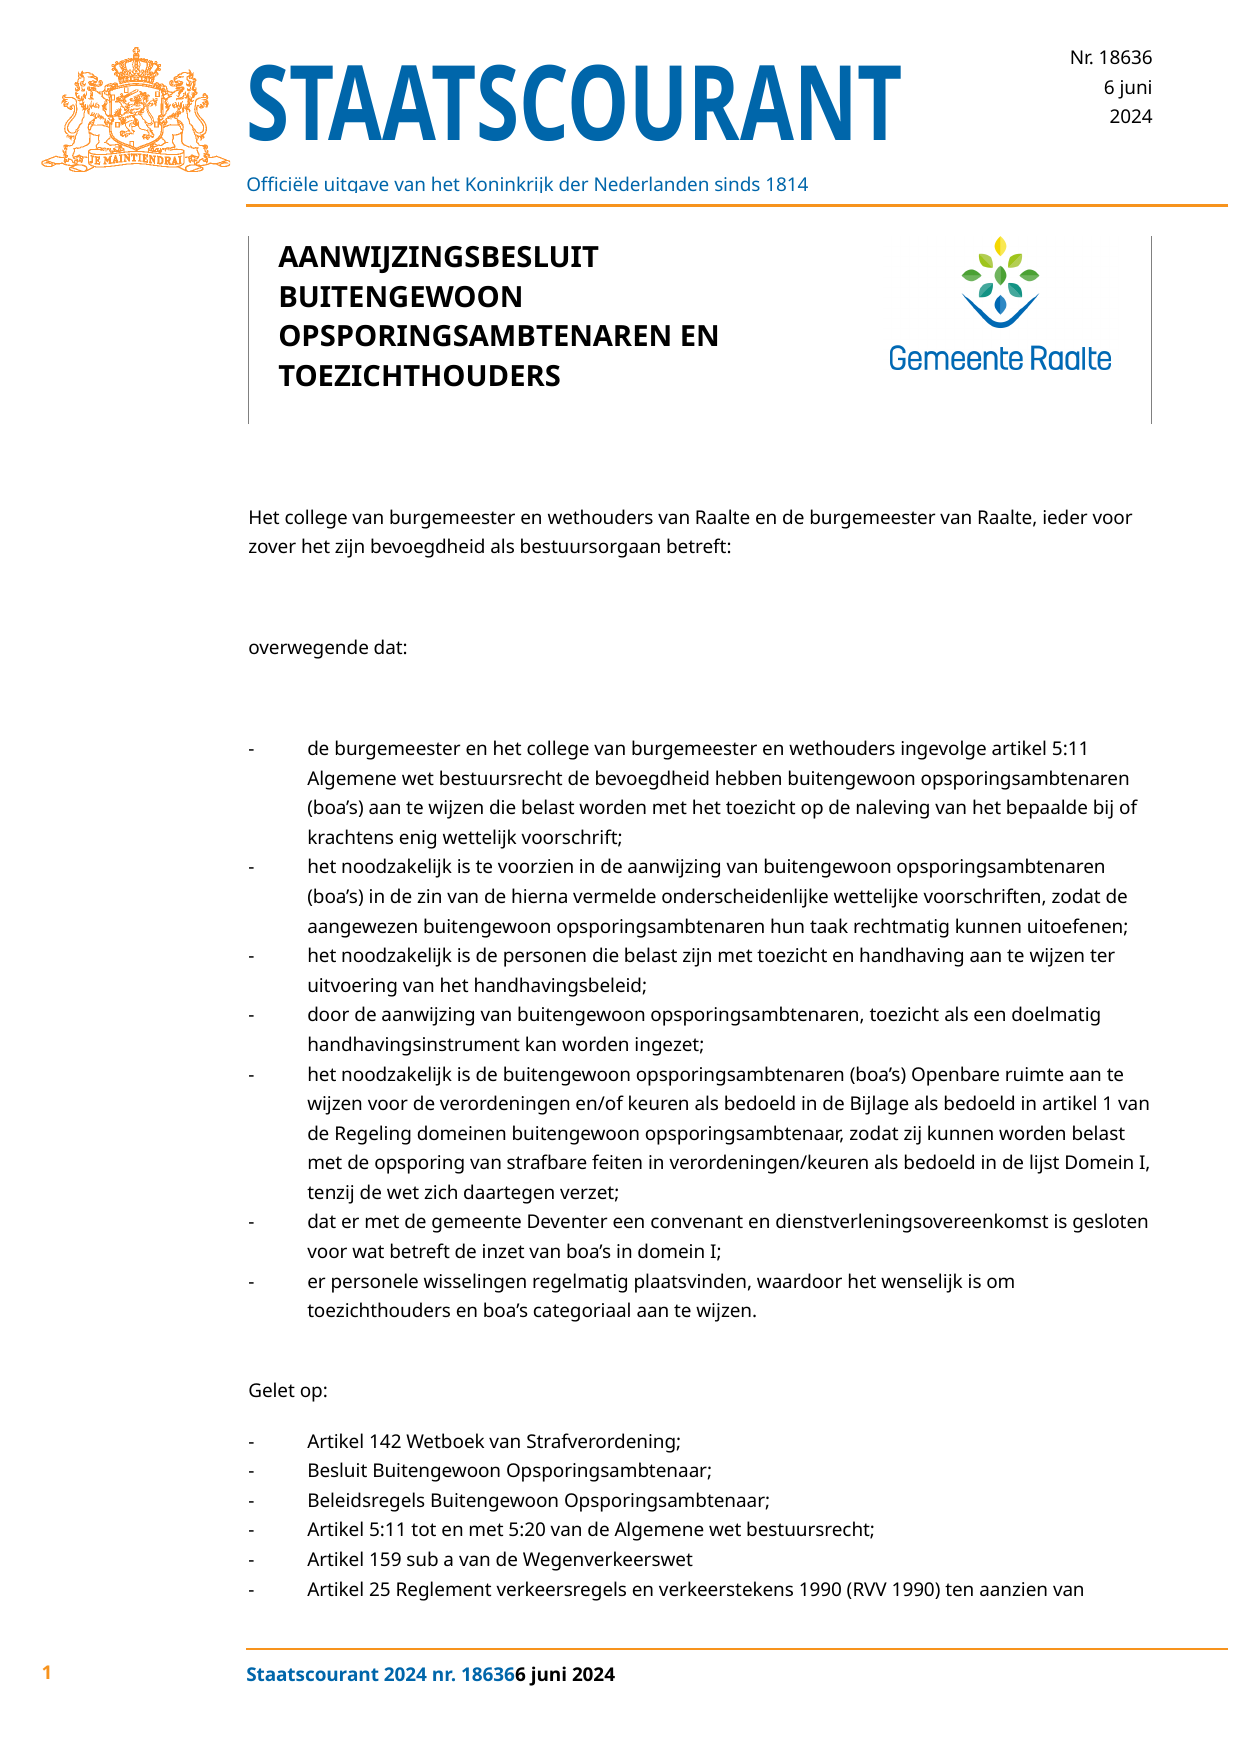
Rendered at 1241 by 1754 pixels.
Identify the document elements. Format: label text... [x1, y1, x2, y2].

text Het college van burgemeester en wethouders van Raalte en de burgemeester van Raalte, ieder voor zover het zijn bevoegdheid als bestuursorgaan betreft: [248, 504, 1152, 559]
text Gelet op: [248, 1377, 1152, 1403]
list Besluit Buitengewoon Opsporingsambtenaar; [248, 1457, 1152, 1483]
list dat er met de gemeente Deventer een convenant en dienstverleningsovereenkomst is gesloten voor wat betreft de inzet van boa’s in domein I; [248, 1209, 1152, 1264]
picture [882, 236, 1119, 370]
list Artikel 159 sub a van de Wegenverkeerswet [248, 1546, 1152, 1572]
list Artikel 25 Reglement verkeersregels en verkeerstekens 1990 (RVV 1990) ten aanzien van [248, 1576, 1152, 1601]
list Beleidsregels Buitengewoon Opsporingsambtenaar; [248, 1487, 1152, 1513]
table_header AANWIJZINGSBESLUIT BUITENGEWOON OPSPORINGSAMBTENAREN EN TOEZICHTHOUDERS [249, 236, 850, 424]
list de burgemeester en het college van burgemeester en wethouders ingevolge artikel 5:11 Algemene wet bestuursrecht de bevoegdheid hebben buitengewoon opsporingsambtenaren (boa’s) aan te wijzen die belast worden met het toezicht op de naleving van het bepaalde bij of krachtens enig wettelijk voorschrift; [248, 735, 1152, 850]
list het noodzakelijk is de personen die belast zijn met toezicht en handhaving aan te wijzen ter uitvoering van het handhavingsbeleid; [248, 942, 1152, 998]
list er personele wisselingen regelmatig plaatsvinden, waardoor het wenselijk is om toezichthouders en boa’s categoriaal aan te wijzen. [248, 1268, 1152, 1323]
picture [41, 47, 231, 172]
table_header [850, 236, 1151, 424]
list Artikel 142 Wetboek van Strafverordening; [248, 1428, 1152, 1453]
list het noodzakelijk is te voorzien in de aanwijzing van buitengewoon opsporingsambtenaren (boa’s) in de zin van de hierna vermelde onderscheidenlijke wettelijke voorschriften, zodat de aangewezen buitengewoon opsporingsambtenaren hun taak rechtmatig kunnen uitoefenen; [248, 854, 1152, 938]
text overwegende dat: [248, 634, 1152, 660]
list door de aanwijzing van buitengewoon opsporingsambtenaren, toezicht als een doelmatig handhavingsinstrument kan worden ingezet; [248, 1002, 1152, 1057]
list het noodzakelijk is de buitengewoon opsporingsambtenaren (boa’s) Openbare ruimte aan te wijzen voor de verordeningen en/of keuren als bedoeld in de Bijlage als bedoeld in artikel 1 van de Regeling domeinen buitengewoon opsporingsambtenaar, zodat zij kunnen worden belast met de opsporing van strafbare feiten in verordeningen/keuren als bedoeld in de lijst Domein I, tenzij de wet zich daartegen verzet; [248, 1061, 1152, 1205]
list Artikel 5:11 tot en met 5:20 van de Algemene wet bestuursrecht; [248, 1517, 1152, 1542]
